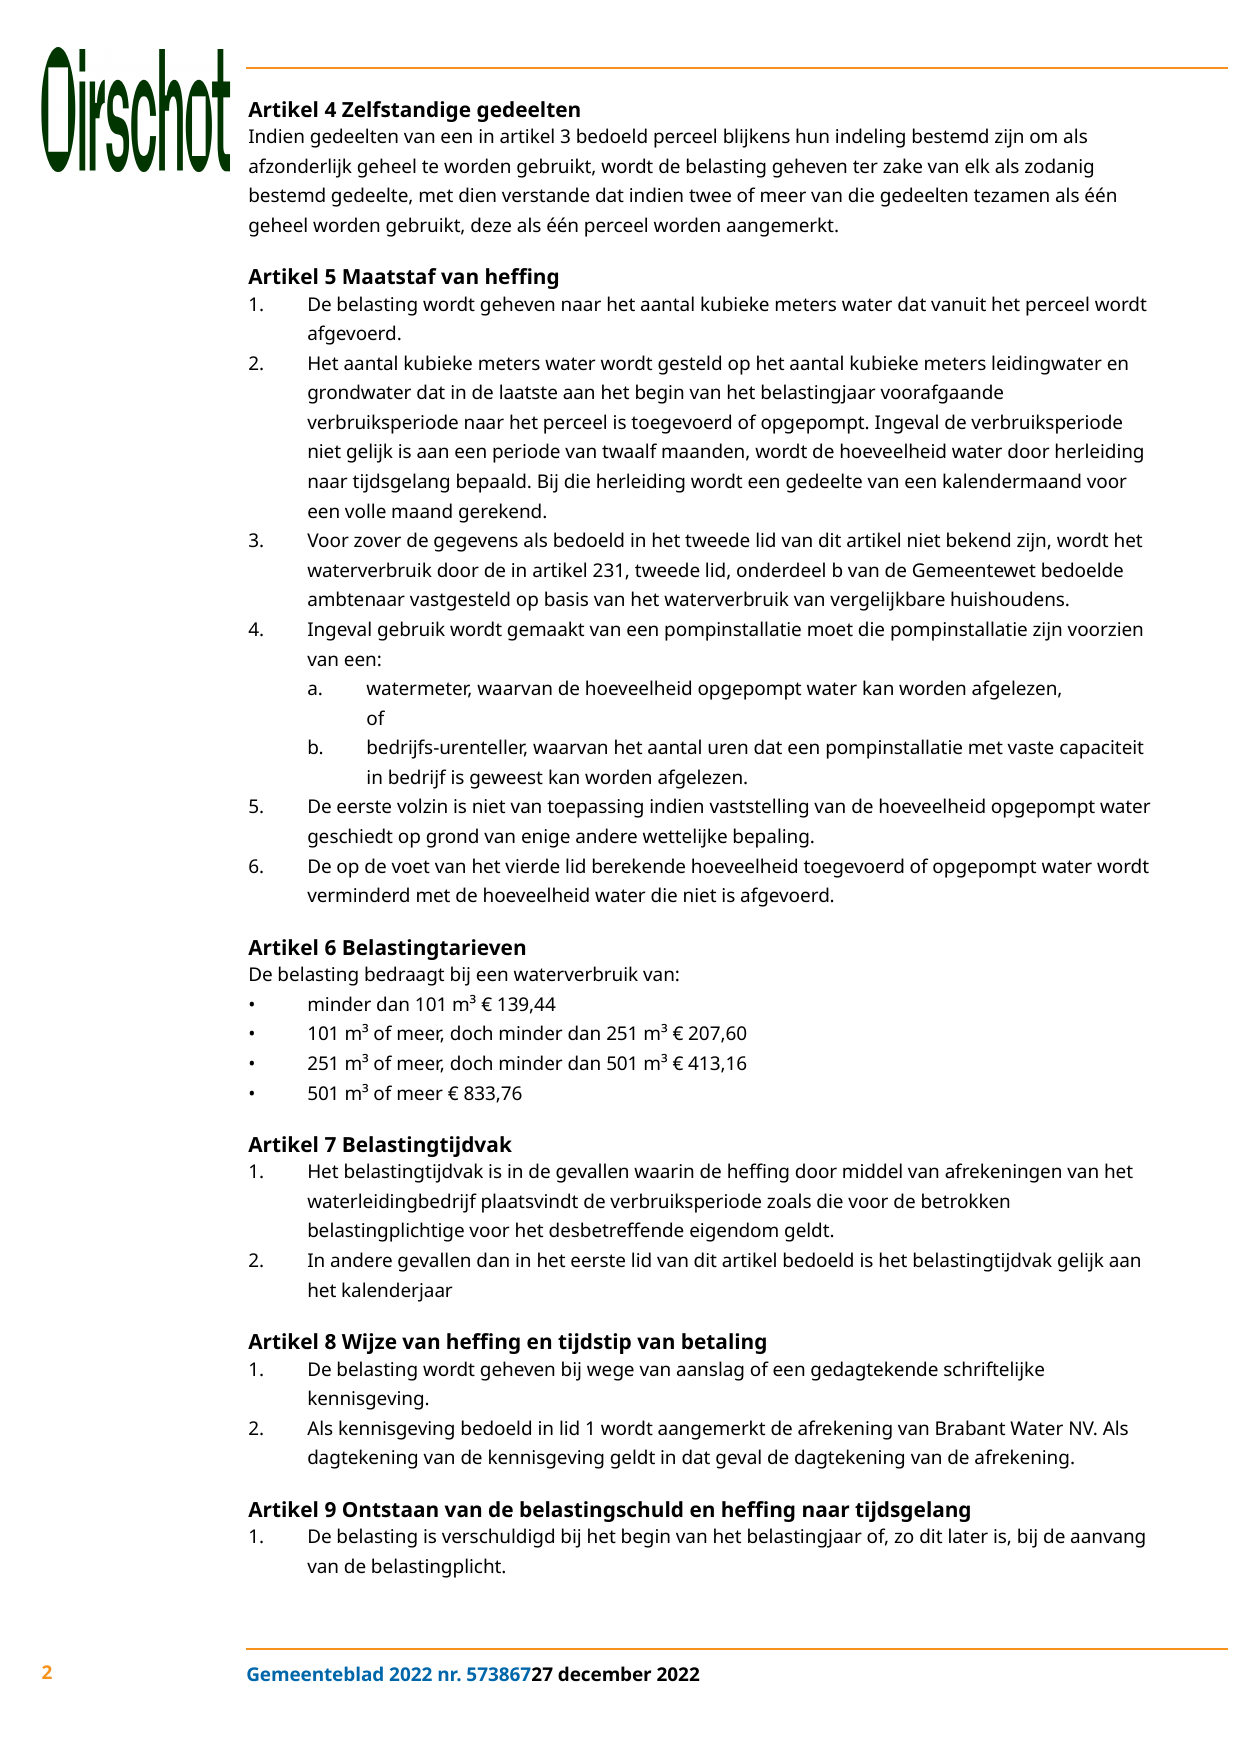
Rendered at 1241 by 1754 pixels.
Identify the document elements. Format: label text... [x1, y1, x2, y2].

text Artikel 7 Belastingtijdvak [248, 1130, 1152, 1158]
list Het belastingtijdvak is in de gevallen waarin de heffing door middel van afrekeningen van het waterleidingbedrijf plaatsvindt de verbruiksperiode zoals die voor de betrokken belastingplichtige voor het desbetreffende eigendom geldt. [248, 1158, 1152, 1243]
picture [41, 47, 231, 172]
list 101 m³ of meer, doch minder dan 251 m³ € 207,60 [248, 1021, 1152, 1046]
list of [307, 705, 1152, 731]
list Als kennisgeving bedoeld in lid 1 wordt aangemerkt de afrekening van Brabant Water NV. Als dagtekening van de kennisgeving geldt in dat geval de dagtekening van de afrekening. [248, 1415, 1152, 1470]
list De belasting wordt geheven bij wege van aanslag of een gedagtekende schriftelijke kennisgeving. [248, 1356, 1152, 1411]
text Artikel 8 Wijze van heffing en tijdstip van betaling [248, 1327, 1152, 1356]
list watermeter, waarvan de hoeveelheid opgepompt water kan worden afgelezen, [307, 675, 1152, 701]
list De op de voet van het vierde lid berekende hoeveelheid toegevoerd of opgepompt water wordt verminderd met de hoeveelheid water die niet is afgevoerd. [248, 853, 1152, 908]
text Artikel 6 Belastingtarieven [248, 933, 1152, 961]
text Indien gedeelten van een in artikel 3 bedoeld perceel blijkens hun indeling bestemd zijn om als afzonderlijk geheel te worden gebruikt, wordt de belasting geheven ter zake van elk als zodanig bestemd gedeelte, met dien verstande dat indien twee of meer van die gedeelten tezamen als één geheel worden gebruikt, deze als één perceel worden aangemerkt. [248, 123, 1152, 238]
list minder dan 101 m³ € 139,44 [248, 991, 1152, 1017]
list De belasting is verschuldigd bij het begin van het belastingjaar of, zo dit later is, bij de aanvang van de belastingplicht. [248, 1523, 1152, 1579]
list 251 m³ of meer, doch minder dan 501 m³ € 413,16 [248, 1050, 1152, 1076]
text Artikel 5 Maatstaf van heffing [248, 262, 1152, 291]
list Het aantal kubieke meters water wordt gesteld op het aantal kubieke meters leidingwater en grondwater dat in de laatste aan het begin van het belastingjaar voorafgaande verbruiksperiode naar het perceel is toegevoerd of opgepompt. Ingeval de verbruiksperiode niet gelijk is aan een periode van twaalf maanden, wordt de hoeveelheid water door herleiding naar tijdsgelang bepaald. Bij die herleiding wordt een gedeelte van een kalendermaand voor een volle maand gerekend. [248, 350, 1152, 524]
list De belasting wordt geheven naar het aantal kubieke meters water dat vanuit het perceel wordt afgevoerd. [248, 291, 1152, 346]
list 501 m³ of meer € 833,76 [248, 1080, 1152, 1105]
text De belasting bedraagt bij een waterverbruik van: [248, 961, 1152, 987]
list Voor zover de gegevens als bedoeld in het tweede lid van dit artikel niet bekend zijn, wordt het waterverbruik door de in artikel 231, tweede lid, onderdeel b van de Gemeentewet bedoelde ambtenaar vastgesteld op basis van het waterverbruik van vergelijkbare huishoudens. [248, 527, 1152, 612]
list De eerste volzin is niet van toepassing indien vaststelling van de hoeveelheid opgepompt water geschiedt op grond van enige andere wettelijke bepaling. [248, 794, 1152, 849]
list bedrijfs-urenteller, waarvan het aantal uren dat een pompinstallatie met vaste capaciteit in bedrijf is geweest kan worden afgelezen. [307, 734, 1152, 790]
text Artikel 4 Zelfstandige gedeelten [248, 95, 1152, 123]
list In andere gevallen dan in het eerste lid van dit artikel bedoeld is het belastingtijdvak gelijk aan het kalenderjaar [248, 1247, 1152, 1303]
list Ingeval gebruik wordt gemaakt van een pompinstallatie moet die pompinstallatie zijn voorzien van een: [248, 616, 1152, 672]
text Artikel 9 Ontstaan van de belastingschuld en heffing naar tijdsgelang [248, 1495, 1152, 1523]
